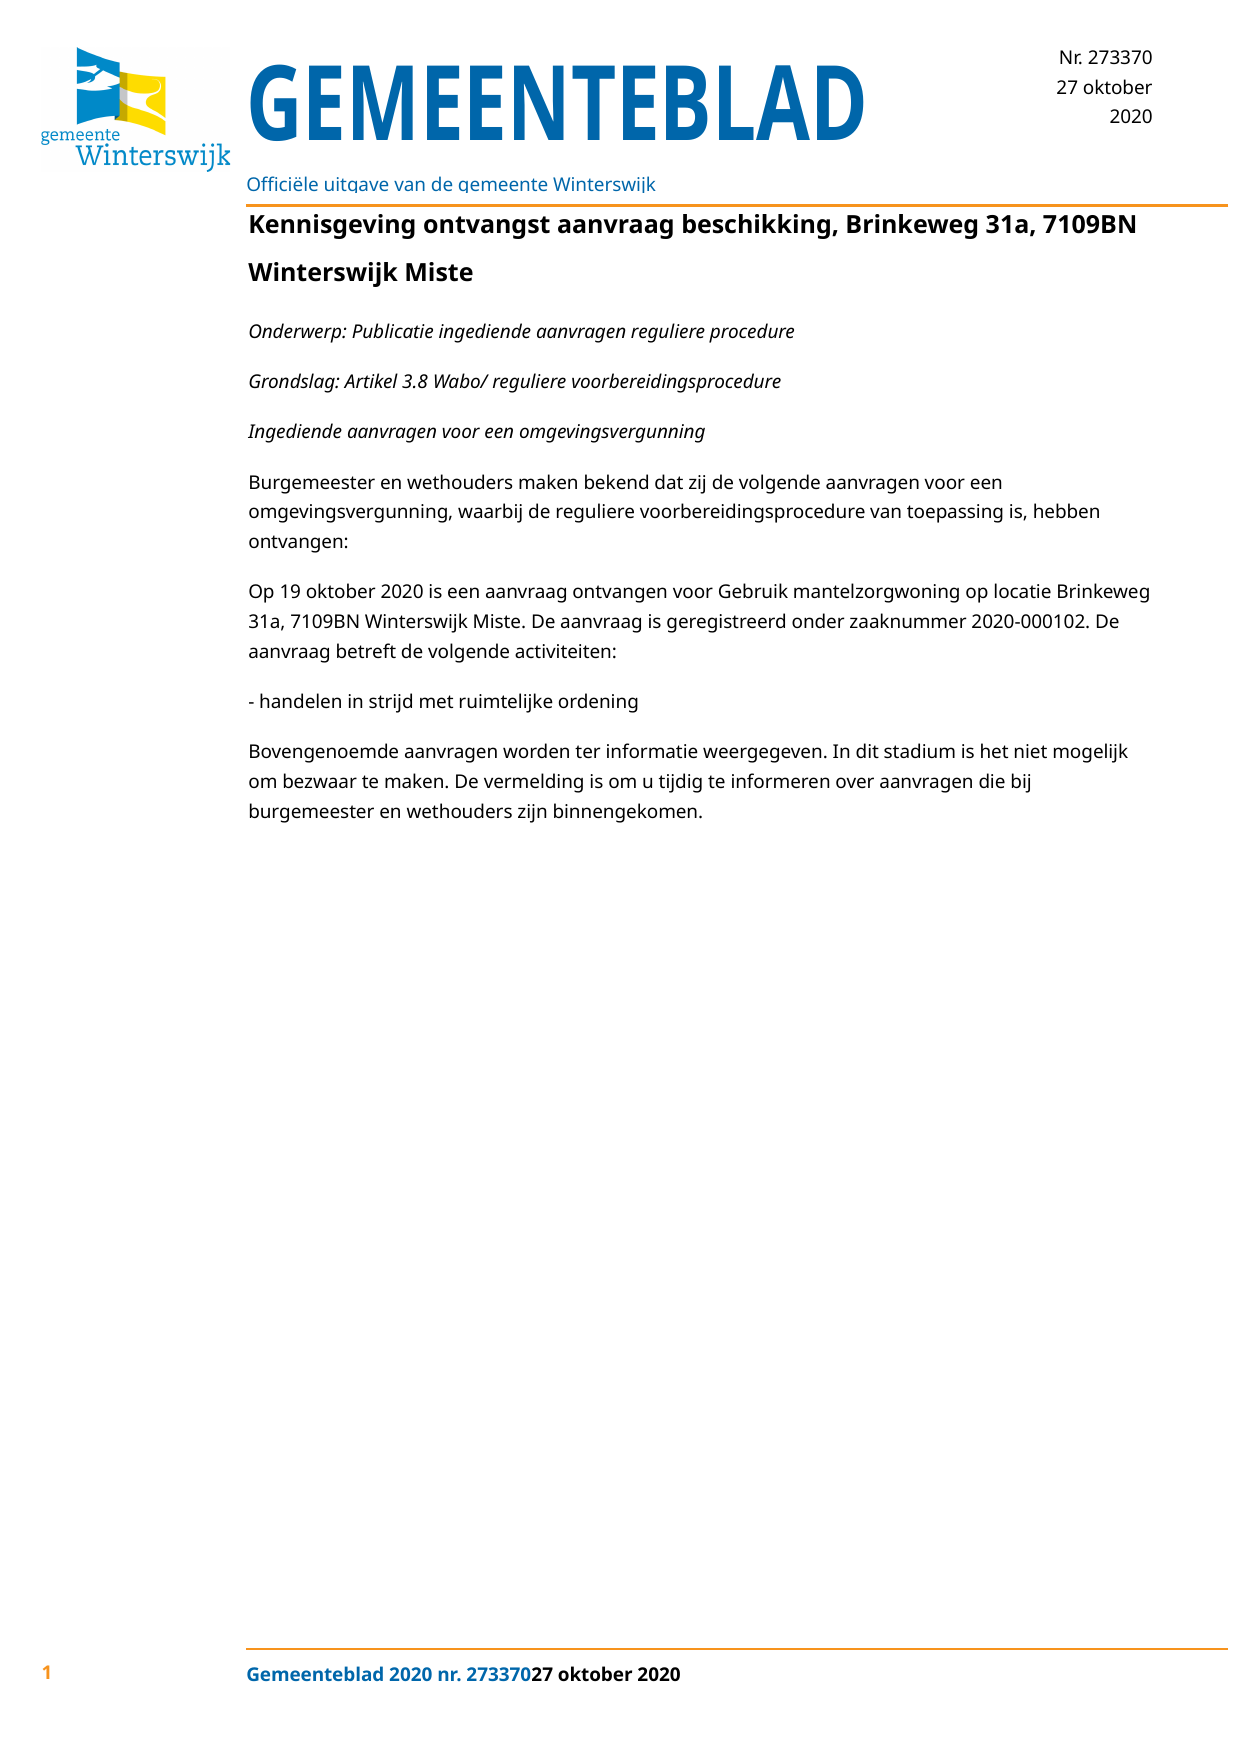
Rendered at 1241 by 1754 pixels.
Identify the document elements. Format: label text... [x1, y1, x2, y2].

text Burgemeester en wethouders maken bekend dat zij de volgende aanvragen voor een omgevingsvergunning, waarbij de reguliere voorbereidingsprocedure van toepassing is, hebben ontvangen: [248, 469, 1152, 554]
text - handelen in strijd met ruimtelijke ordening [248, 688, 1152, 714]
text Bovengenoemde aanvragen worden ter informatie weergegeven. In dit stadium is het niet mogelijk om bezwaar te maken. De vermelding is om u tijdig te informeren over aanvragen die bij burgemeester en wethouders zijn binnengekomen. [248, 739, 1152, 824]
text Grondslag: Artikel 3.8 Wabo/ reguliere voorbereidingsprocedure [248, 368, 1152, 394]
picture [41, 47, 231, 172]
text Onderwerp: Publicatie ingediende aanvragen reguliere procedure [248, 318, 1152, 344]
picture [225, 153, 231, 162]
text Op 19 oktober 2020 is een aanvraag ontvangen voor Gebruik mantelzorgwoning op locatie Brinkeweg 31a, 7109BN Winterswijk Miste. De aanvraag is geregistreerd onder zaaknummer 2020-000102. De aanvraag betreft de volgende activiteiten: [248, 579, 1152, 664]
text Ingediende aanvragen voor een omgevingsvergunning [248, 419, 1152, 444]
text Kennisgeving ontvangst aanvraag beschikking, Brinkeweg 31a, 7109BN Winterswijk Miste [248, 207, 1152, 288]
